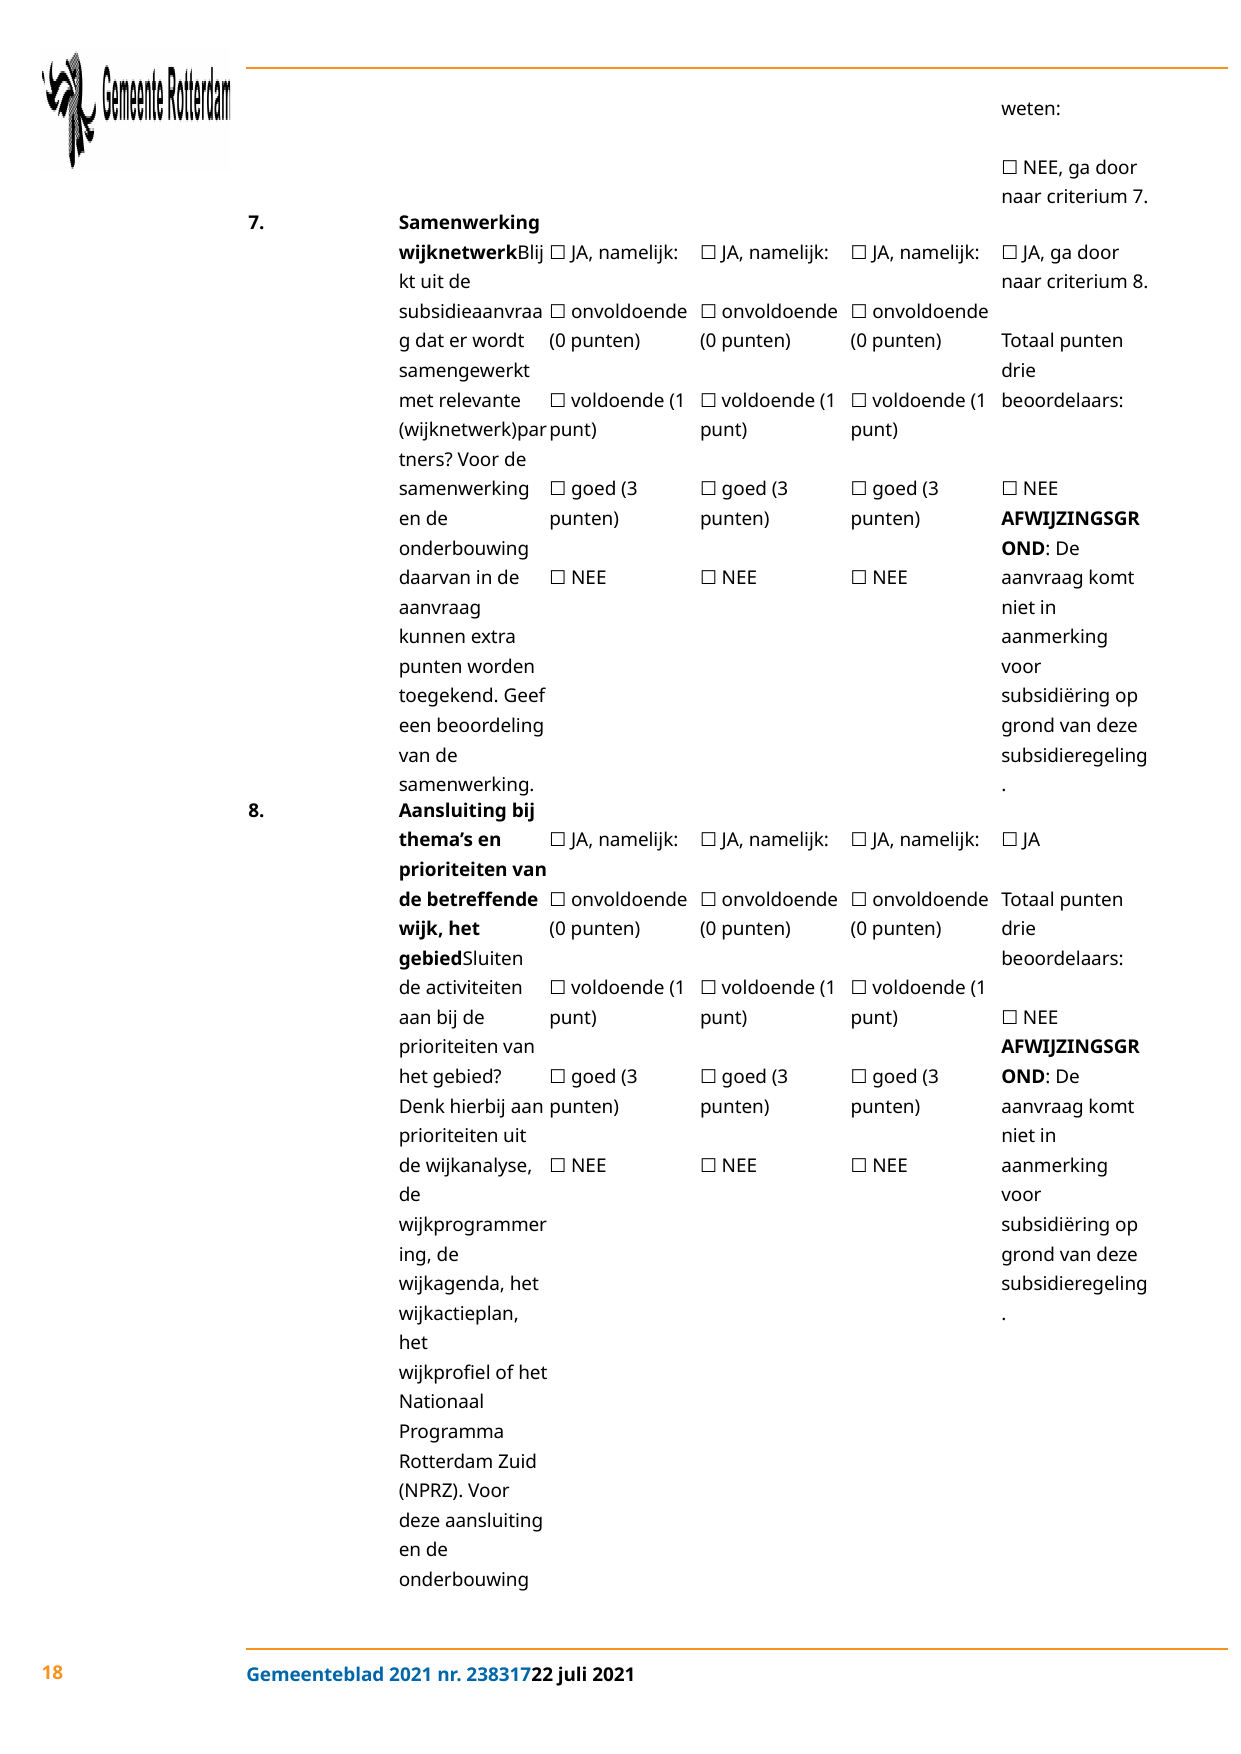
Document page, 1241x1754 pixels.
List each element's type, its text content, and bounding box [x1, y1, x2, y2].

table_cell ☐ JA, namelijk: ☐ onvoldoende (0 punten) ☐ voldoende (1 punt) ☐ goed (3 punten) ☐ NEE [850, 797, 1001, 1592]
table_cell [700, 95, 850, 209]
table_cell ☐ JA, namelijk: ☐ onvoldoende (0 punten) ☐ voldoende (1 punt) ☐ goed (3 punten) ☐ NEE [549, 797, 700, 1592]
table_cell 7. [248, 209, 398, 797]
table_cell 8. [248, 797, 398, 1592]
table_cell ☐ JA, ga door naar criterium 8. Totaal punten drie beoordelaars: ☐ NEE AFWIJZINGSGROND: De aanvraag komt niet in aanmerking voor subsidiëring op grond van deze subsidieregeling. [1001, 209, 1152, 797]
table_cell ☐ JA, namelijk: ☐ onvoldoende (0 punten) ☐ voldoende (1 punt) ☐ goed (3 punten) ☐ NEE [549, 209, 700, 797]
table_cell weten: ☐ NEE, ga door naar criterium 7. [1001, 95, 1152, 209]
table_cell [399, 95, 549, 209]
table_cell [248, 95, 398, 209]
table_cell Aansluiting bij thema’s en prioriteiten van de betreffende wijk, het gebiedSluiten de activiteiten aan bij de prioriteiten van het gebied? Denk hierbij aan prioriteiten uit de wijkanalyse, de wijkprogrammering, de wijkagenda, het wijkactieplan, het wijkprofiel of het Nationaal Programma Rotterdam Zuid (NPRZ). Voor deze aansluiting en de onderbouwing [399, 797, 549, 1592]
table_cell ☐ JA, namelijk: ☐ onvoldoende (0 punten) ☐ voldoende (1 punt) ☐ goed (3 punten) ☐ NEE [700, 797, 850, 1592]
table_cell Samenwerking wijknetwerkBlijkt uit de subsidieaanvraag dat er wordt samengewerkt met relevante (wijknetwerk)partners? Voor de samenwerking en de onderbouwing daarvan in de aanvraag kunnen extra punten worden toegekend. Geef een beoordeling van de samenwerking. [399, 209, 549, 797]
table_cell [850, 95, 1001, 209]
table_cell ☐ JA, namelijk: ☐ onvoldoende (0 punten) ☐ voldoende (1 punt) ☐ goed (3 punten) ☐ NEE [850, 209, 1001, 797]
table_cell ☐ JA Totaal punten drie beoordelaars: ☐ NEE AFWIJZINGSGROND: De aanvraag komt niet in aanmerking voor subsidiëring op grond van deze subsidieregeling. [1001, 797, 1152, 1592]
table_cell [549, 95, 700, 209]
picture [41, 47, 231, 172]
table_cell ☐ JA, namelijk: ☐ onvoldoende (0 punten) ☐ voldoende (1 punt) ☐ goed (3 punten) ☐ NEE [700, 209, 850, 797]
